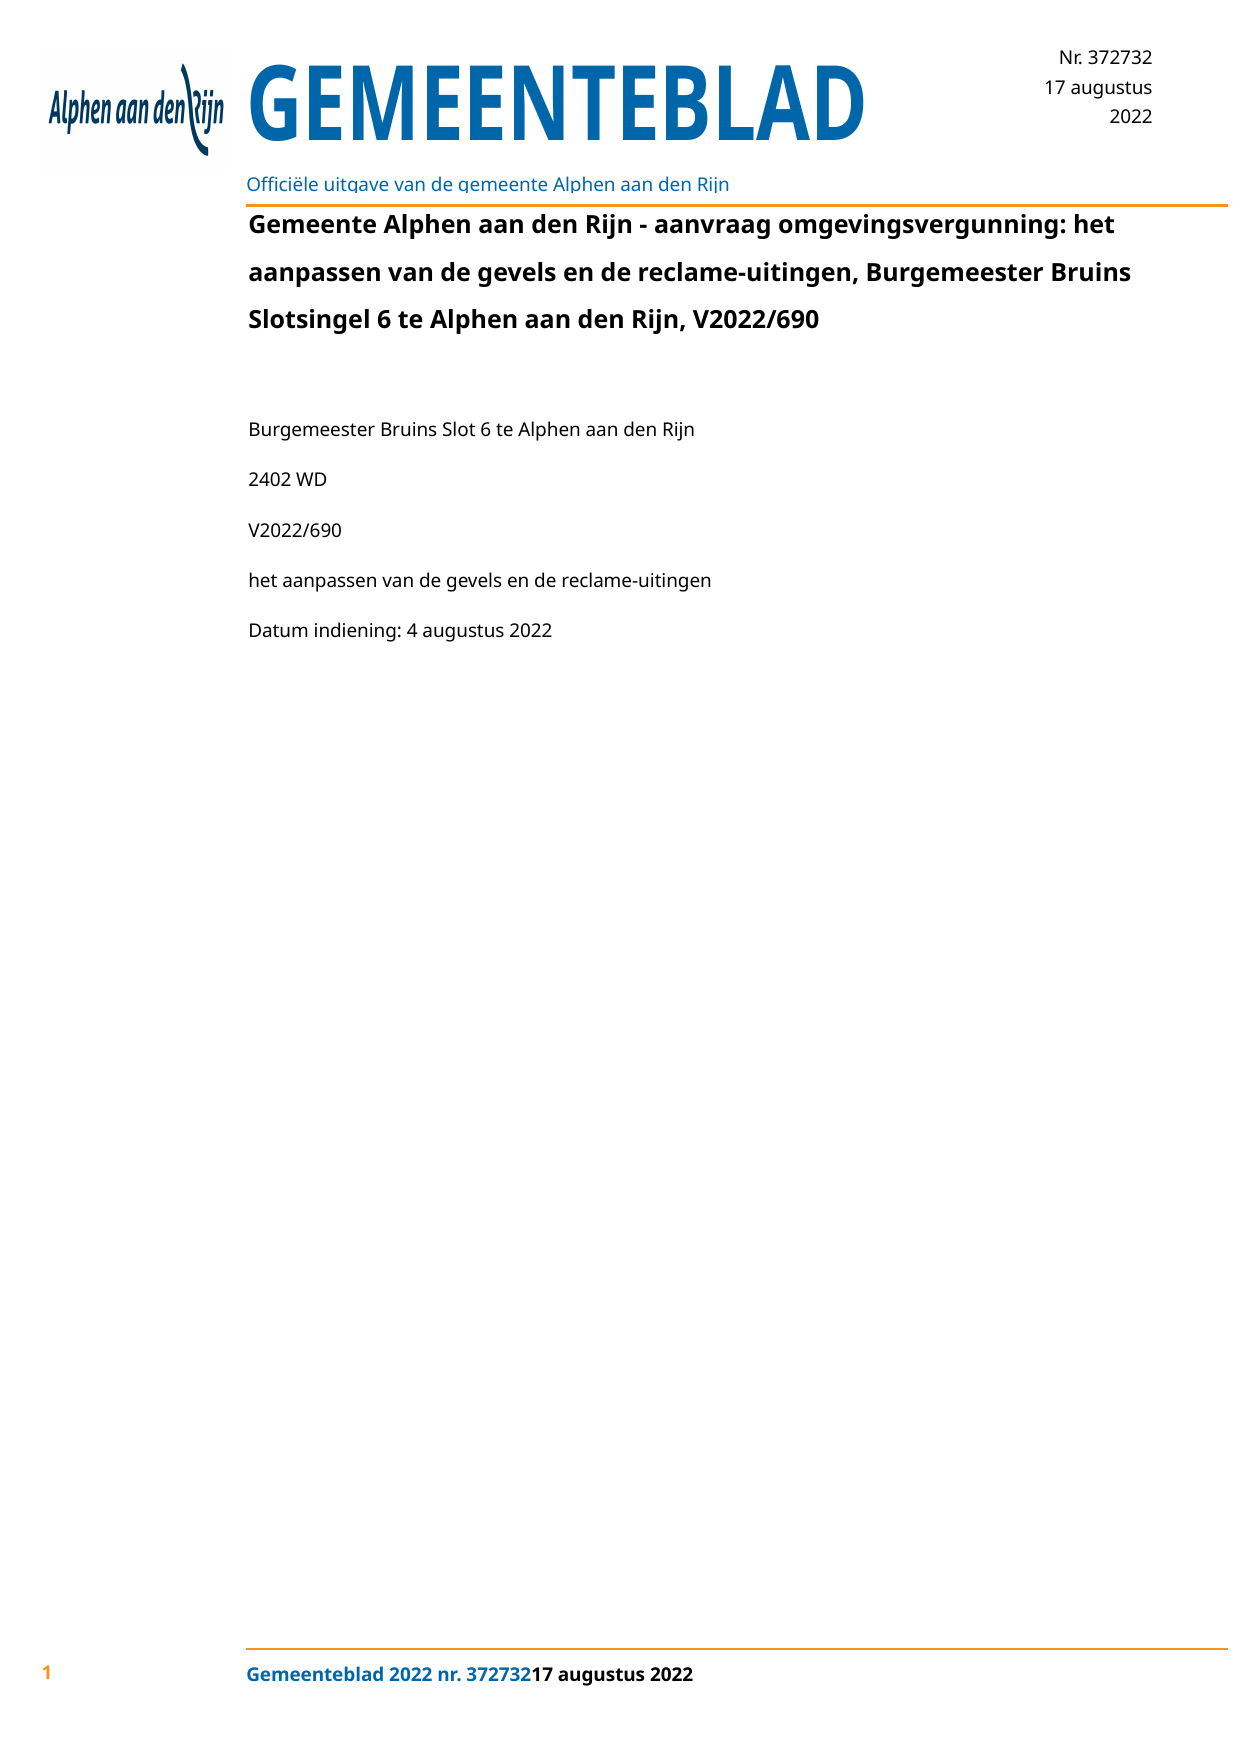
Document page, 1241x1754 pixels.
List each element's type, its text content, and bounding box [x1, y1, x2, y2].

text Datum indiening: 4 augustus 2022 [248, 618, 1152, 643]
text Burgemeester Bruins Slot 6 te Alphen aan den Rijn [248, 416, 1152, 442]
text het aanpassen van de gevels en de reclame-uitingen [248, 567, 1152, 593]
text V2022/690 [248, 517, 1152, 542]
text 2402 WD [248, 466, 1152, 492]
text Gemeente Alphen aan den Rijn - aanvraag omgevingsvergunning: het aanpassen van de gevels en de reclame-uitingen, Burgemeester Bruins Slotsingel 6 te Alphen aan den Rijn, V2022/690 [248, 207, 1152, 336]
picture [41, 47, 231, 172]
